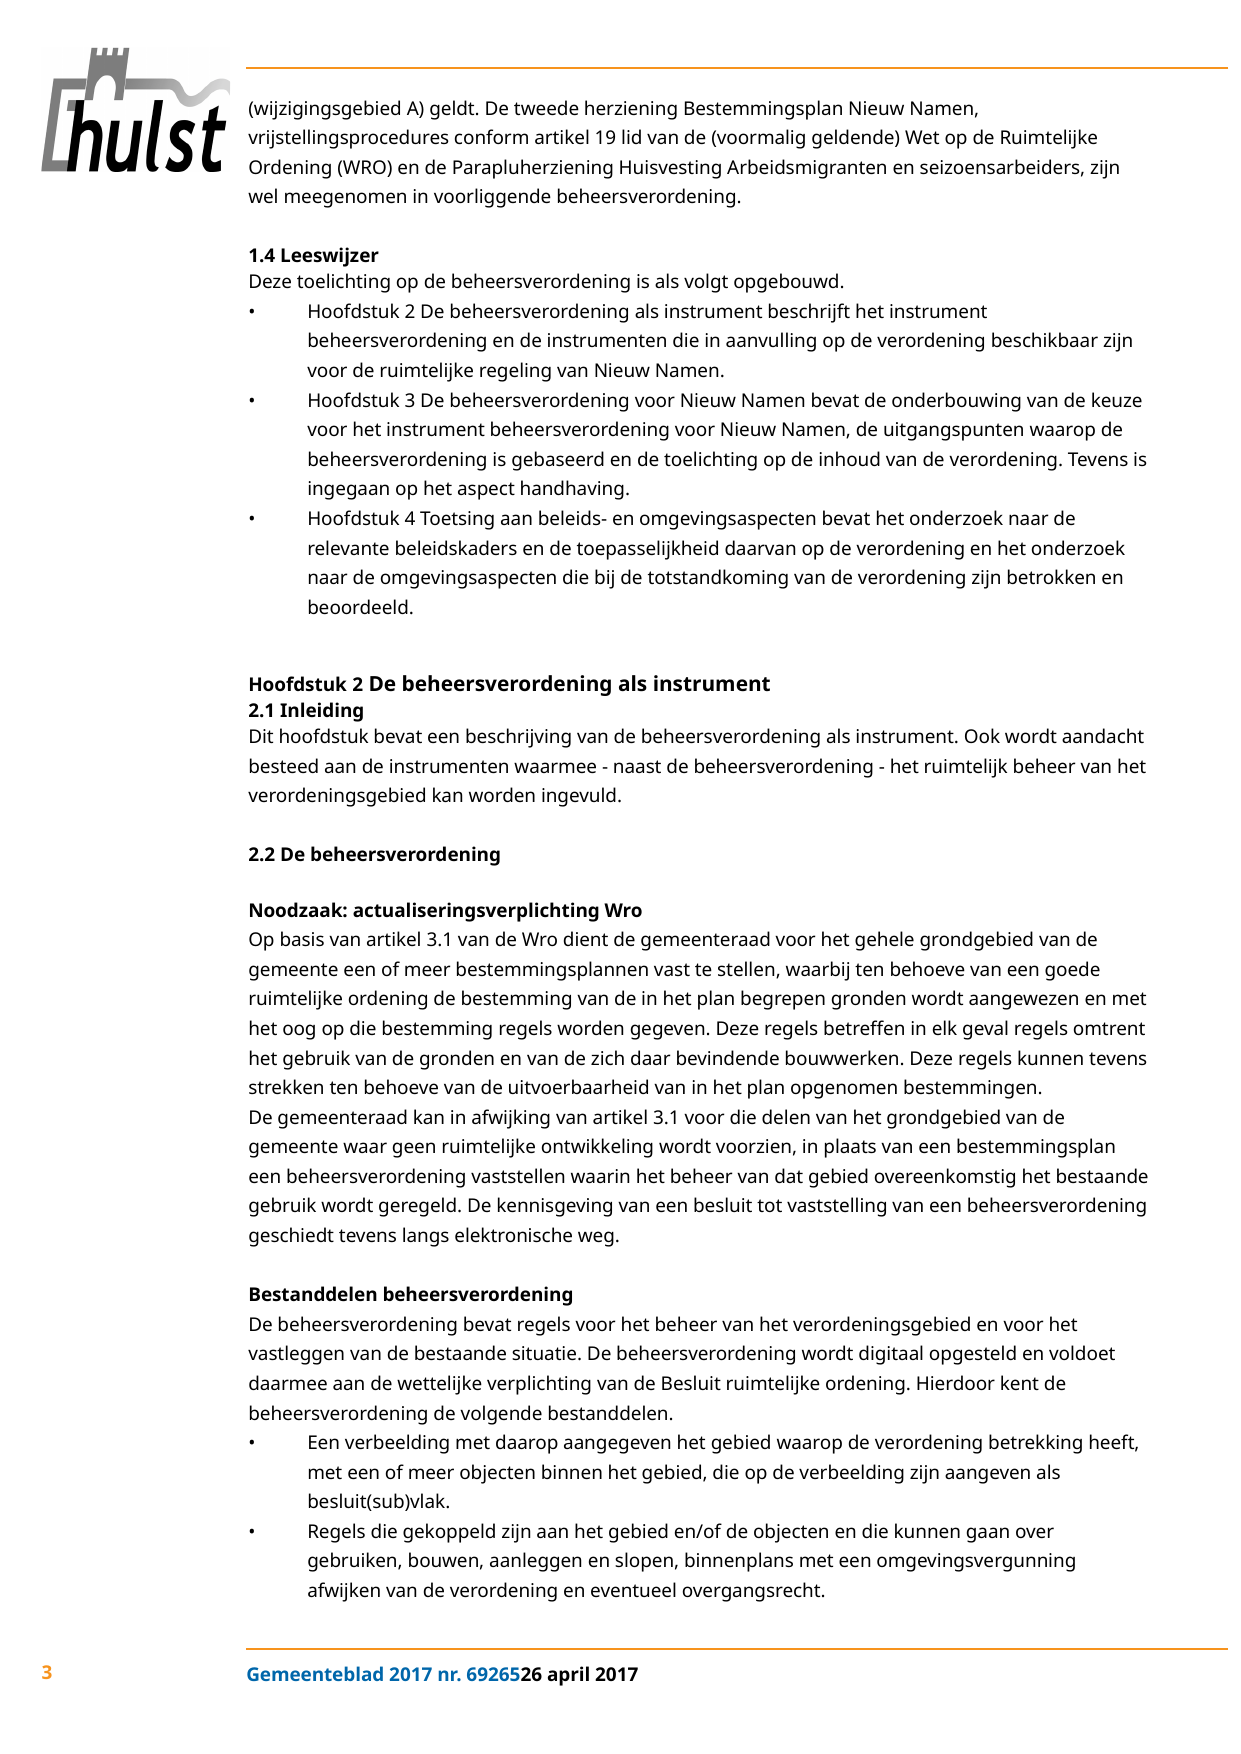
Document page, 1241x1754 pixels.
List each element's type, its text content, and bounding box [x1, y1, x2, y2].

text Dit hoofdstuk bevat een beschrijving van de beheersverordening als instrument. Ook wordt aandacht besteed aan de instrumenten waarmee - naast de beheersverordening - het ruimtelijk beheer van het verordeningsgebied kan worden ingevuld. [248, 723, 1152, 808]
text Hoofdstuk 2 De beheersverordening als instrument [248, 669, 1152, 697]
text 2.1 Inleiding [248, 697, 1152, 723]
picture [41, 47, 231, 172]
list Een verbeelding met daarop aangegeven het gebied waarop de verordening betrekking heeft, met een of meer objecten binnen het gebied, die op de verbeelding zijn aangeven als besluit(sub)vlak. [248, 1429, 1152, 1514]
text Op basis van artikel 3.1 van de Wro dient de gemeenteraad voor het gehele grondgebied van de gemeente een of meer bestemmingsplannen vast te stellen, waarbij ten behoeve van een goede ruimtelijke ordening de bestemming van de in het plan begrepen gronden wordt aangewezen en met het oog op die bestemming regels worden gegeven. Deze regels betreffen in elk geval regels omtrent het gebruik van de gronden en van de zich daar bevindende bouwwerken. Deze regels kunnen tevens strekken ten behoeve van de uitvoerbaarheid van in het plan opgenomen bestemmingen. [248, 926, 1152, 1100]
list Hoofdstuk 2 De beheersverordening als instrument beschrijft het instrument beheersverordening en de instrumenten die in aanvulling op de verordening beschikbaar zijn voor de ruimtelijke regeling van Nieuw Namen. [248, 298, 1152, 383]
list Hoofdstuk 3 De beheersverordening voor Nieuw Namen bevat de onderbouwing van de keuze voor het instrument beheersverordening voor Nieuw Namen, de uitgangspunten waarop de beheersverordening is gebaseerd en de toelichting op de inhoud van de verordening. Tevens is ingegaan op het aspect handhaving. [248, 387, 1152, 501]
list Hoofdstuk 4 Toetsing aan beleids- en omgevingsaspecten bevat het onderzoek naar de relevante beleidskaders en de toepasselijkheid daarvan op de verordening en het onderzoek naar de omgevingsaspecten die bij de totstandkoming van de verordening zijn betrokken en beoordeeld. [248, 505, 1152, 619]
text De beheersverordening bevat regels voor het beheer van het verordeningsgebied en voor het vastleggen van de bestaande situatie. De beheersverordening wordt digitaal opgesteld en voldoet daarmee aan de wettelijke verplichting van de Besluit ruimtelijke ordening. Hierdoor kent de beheersverordening de volgende bestanddelen. [248, 1311, 1152, 1426]
text Noodzaak: actualiseringsverplichting Wro [248, 897, 1152, 923]
text 2.2 De beheersverordening [248, 842, 1152, 867]
text Deze toelichting op de beheersverordening is als volgt opgebouwd. [248, 268, 1152, 294]
list Regels die gekoppeld zijn aan het gebied en/of de objecten en die kunnen gaan over gebruiken, bouwen, aanleggen en slopen, binnenplans met een omgevingsvergunning afwijken van de verordening en eventueel overgangsrecht. [248, 1518, 1152, 1603]
text 1.4 Leeswijzer [248, 243, 1152, 268]
text (wijzigingsgebied A) geldt. De tweede herziening Bestemmingsplan Nieuw Namen, vrijstellingsprocedures conform artikel 19 lid van de (voormalig geldende) Wet op de Ruimtelijke Ordening (WRO) en de Parapluherziening Huisvesting Arbeidsmigranten en seizoensarbeiders, zijn wel meegenomen in voorliggende beheersverordening. [248, 95, 1152, 209]
text De gemeenteraad kan in afwijking van artikel 3.1 voor die delen van het grondgebied van de gemeente waar geen ruimtelijke ontwikkeling wordt voorzien, in plaats van een bestemmingsplan een beheersverordening vaststellen waarin het beheer van dat gebied overeenkomstig het bestaande gebruik wordt geregeld. De kennisgeving van een besluit tot vaststelling van een beheersverordening geschiedt tevens langs elektronische weg. [248, 1104, 1152, 1248]
text Bestanddelen beheersverordening [248, 1281, 1152, 1307]
